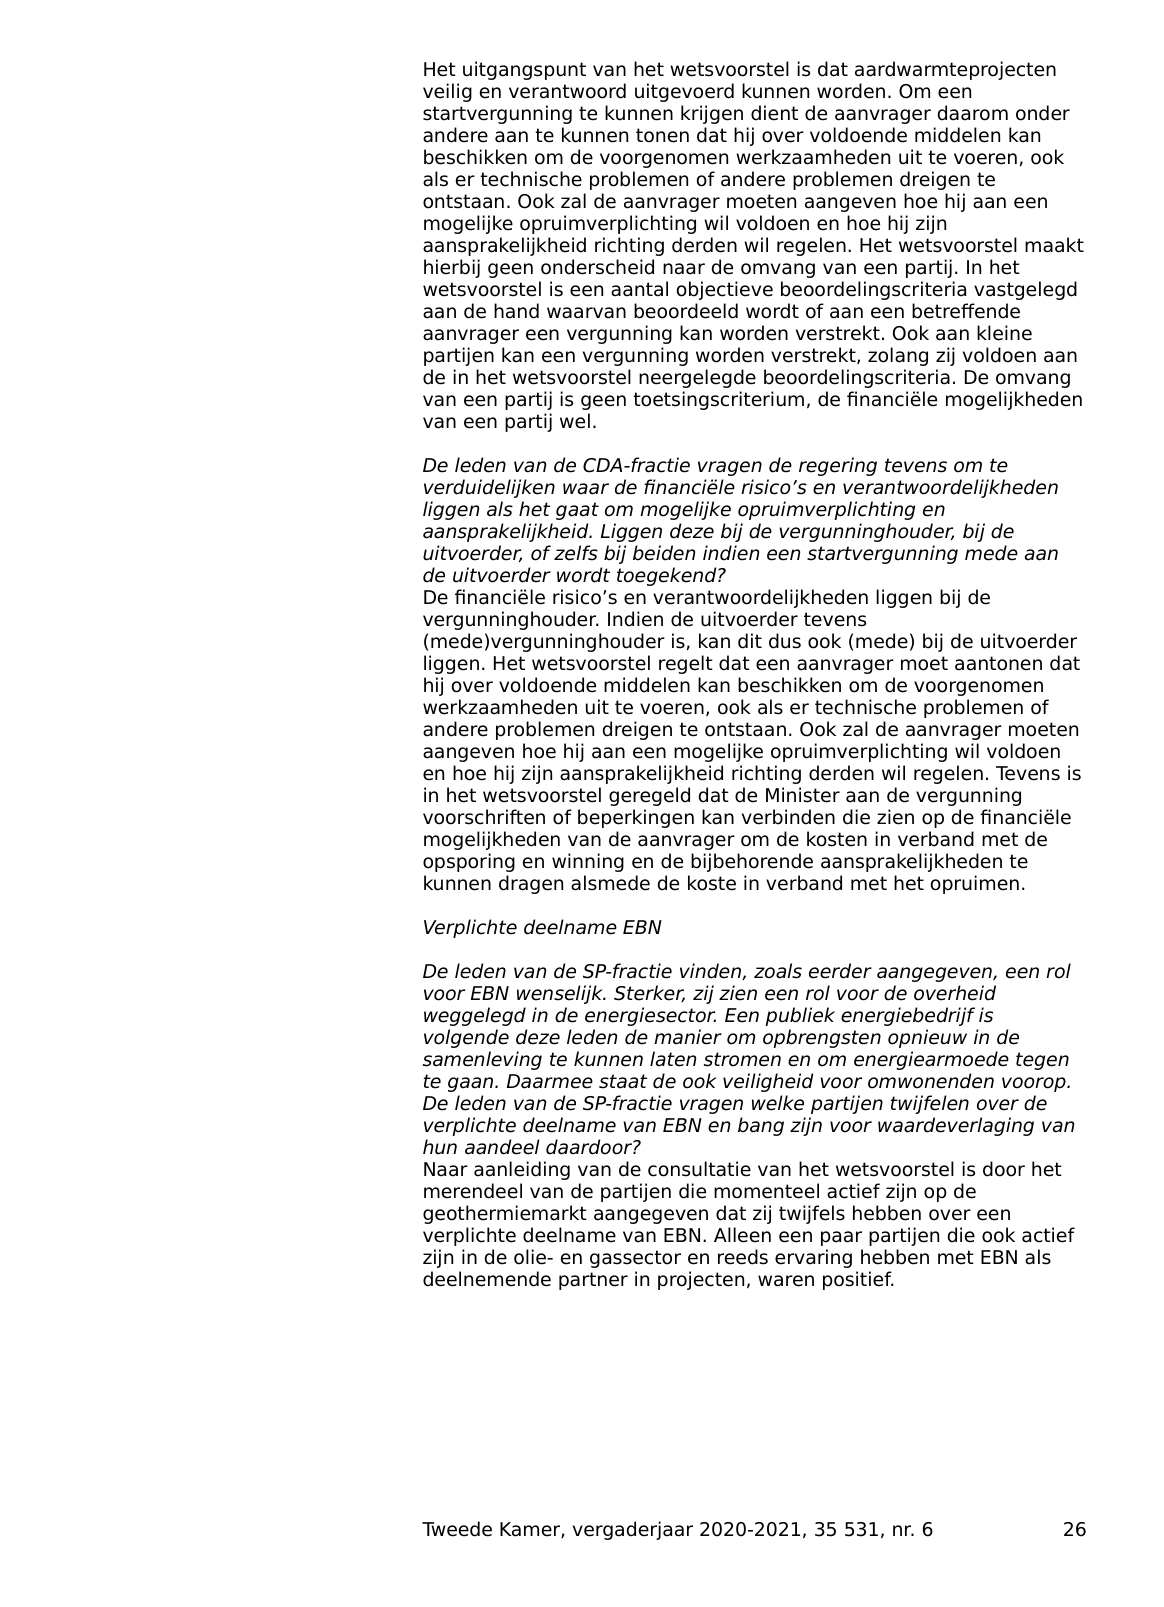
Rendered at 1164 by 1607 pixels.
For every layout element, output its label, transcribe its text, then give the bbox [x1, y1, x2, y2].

text De leden van de SP-fractie vinden, zoals eerder aangegeven, een rol voor EBN wenselijk. Sterker, zij zien een rol voor de overheid weggelegd in de energiesector. Een publiek energiebedrijf is volgende deze leden de manier om opbrengsten opnieuw in de samenleving te kunnen laten stromen en om energiearmoede tegen te gaan. Daarmee staat de ook veiligheid voor omwonenden voorop. [422, 961, 1087, 1093]
text Naar aanleiding van de consultatie van het wetsvoorstel is door het merendeel van de partijen die momenteel actief zijn op de geothermiemarkt aangegeven dat zij twijfels hebben over een verplichte deelname van EBN. Alleen een paar partijen die ook actief zijn in de olie- en gassector en reeds ervaring hebben met EBN als deelnemende partner in projecten, waren positief. [422, 1159, 1087, 1291]
subtitle Verplichte deelname EBN [422, 917, 1087, 939]
text Het uitgangspunt van het wetsvoorstel is dat aardwarmteprojecten veilig en verantwoord uitgevoerd kunnen worden. Om een startvergunning te kunnen krijgen dient de aanvrager daarom onder andere aan te kunnen tonen dat hij over voldoende middelen kan beschikken om de voorgenomen werkzaamheden uit te voeren, ook als er technische problemen of andere problemen dreigen te ontstaan. Ook zal de aanvrager moeten aangeven hoe hij aan een mogelijke opruimverplichting wil voldoen en hoe hij zijn aansprakelijkheid richting derden wil regelen. Het wetsvoorstel maakt hierbij geen onderscheid naar de omvang van een partij. In het wetsvoorstel is een aantal objectieve beoordelingscriteria vastgelegd aan de hand waarvan beoordeeld wordt of aan een betreffende aanvrager een vergunning kan worden verstrekt. Ook aan kleine partijen kan een vergunning worden verstrekt, zolang zij voldoen aan de in het wetsvoorstel neergelegde beoordelingscriteria. De omvang van een partij is geen toetsingscriterium, de financiële mogelijkheden van een partij wel. [422, 59, 1087, 433]
text De financiële risico’s en verantwoordelijkheden liggen bij de vergunninghouder. Indien de uitvoerder tevens (mede)vergunninghouder is, kan dit dus ook (mede) bij de uitvoerder liggen. Het wetsvoorstel regelt dat een aanvrager moet aantonen dat hij over voldoende middelen kan beschikken om de voorgenomen werkzaamheden uit te voeren, ook als er technische problemen of andere problemen dreigen te ontstaan. Ook zal de aanvrager moeten aangeven hoe hij aan een mogelijke opruimverplichting wil voldoen en hoe hij zijn aansprakelijkheid richting derden wil regelen. Tevens is in het wetsvoorstel geregeld dat de Minister aan de vergunning voorschriften of beperkingen kan verbinden die zien op de financiële mogelijkheden van de aanvrager om de kosten in verband met de opsporing en winning en de bijbehorende aansprakelijkheden te kunnen dragen alsmede de koste in verband met het opruimen. [422, 587, 1087, 894]
text De leden van de SP-fractie vragen welke partijen twijfelen over de verplichte deelname van EBN en bang zijn voor waardeverlaging van hun aandeel daardoor? [422, 1093, 1087, 1159]
text De leden van de CDA-fractie vragen de regering tevens om te verduidelijken waar de financiële risico’s en verantwoordelijkheden liggen als het gaat om mogelijke opruimverplichting en aansprakelijkheid. Liggen deze bij de vergunninghouder, bij de uitvoerder, of zelfs bij beiden indien een startvergunning mede aan de uitvoerder wordt toegekend? [422, 455, 1087, 587]
